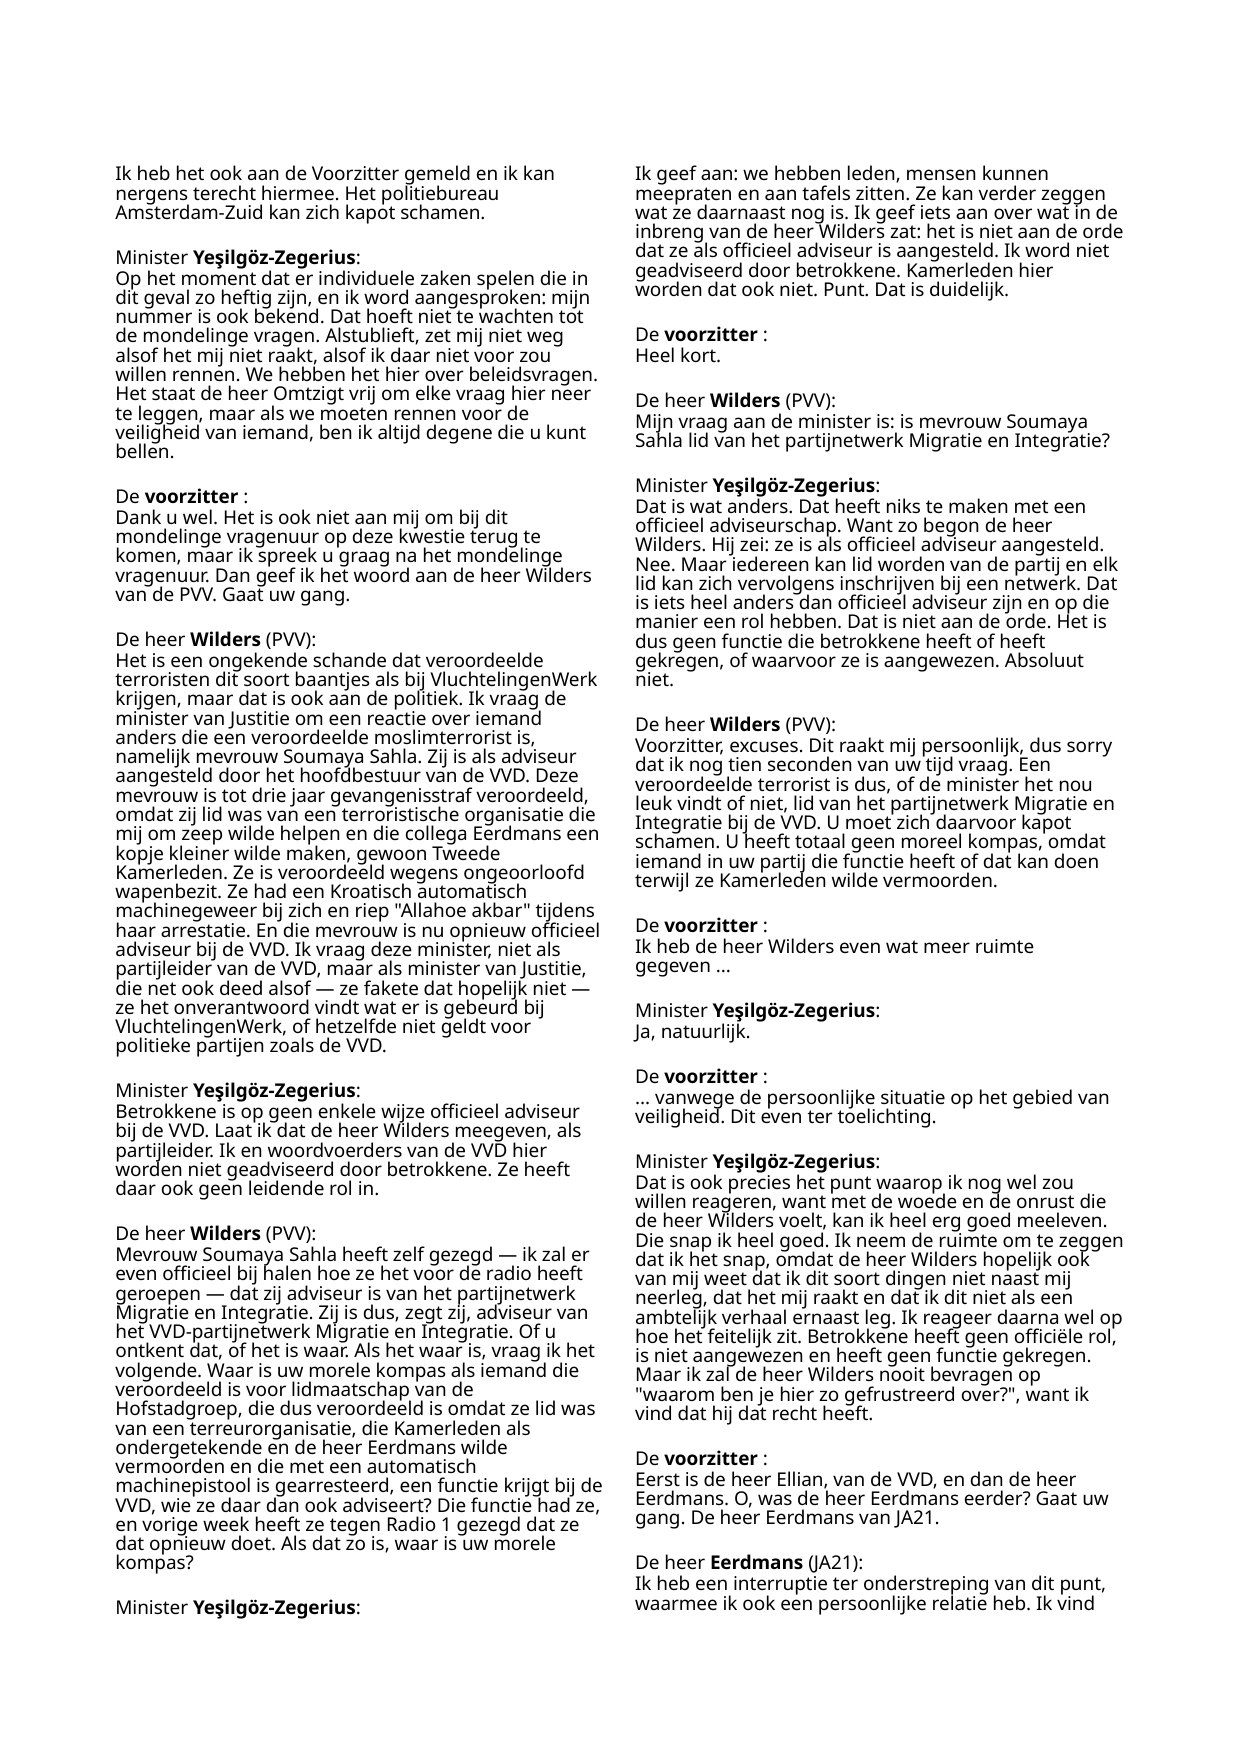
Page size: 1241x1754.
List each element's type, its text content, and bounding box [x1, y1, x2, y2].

text Mevrouw Soumaya Sahla heeft zelf gezegd — ik zal er even officieel bij halen hoe ze het voor de radio heeft geroepen — dat zij adviseur is van het partijnetwerk Migratie en Integratie. Zij is dus, zegt zij, adviseur van het VVD-partijnetwerk Migratie en Integratie. Of u ontkent dat, of het is waar. Als het waar is, vraag ik het volgende. Waar is uw morele kompas als iemand die veroordeeld is voor lidmaatschap van de Hofstadgroep, die dus veroordeeld is omdat ze lid was van een terreurorganisatie, die Kamerleden als ondergetekende en de heer Eerdmans wilde vermoorden en die met een automatisch machinepistool is gearresteerd, een functie krijgt bij de VVD, wie ze daar dan ook adviseert? Die functie had ze, en vorige week heeft ze tegen Radio 1 gezegd dat ze dat opnieuw doet. Als dat zo is, waar is uw morele kompas? [115, 1246, 605, 1574]
text Ik heb de heer Wilders even wat meer ruimte gegeven ... [635, 938, 1125, 976]
text De voorzitter : [635, 912, 1125, 938]
text Ik heb een interruptie ter onderstreping van dit punt, waarmee ik ook een persoonlijke relatie heb. Ik vind [635, 1575, 1125, 1614]
text Dank u wel. Het is ook niet aan mij om bij dit mondelinge vragenuur op deze kwestie terug te komen, maar ik spreek u graag na het mondelinge vragenuur. Dan geef ik het woord aan de heer Wilders van de PVV. Gaat uw gang. [115, 509, 605, 605]
text ... vanwege de persoonlijke situatie op het gebied van veiligheid. Dit even ter toelichting. [635, 1089, 1125, 1127]
text Minister Yeşilgöz-Zegerius: [115, 244, 605, 270]
text Ik heb het ook aan de Voorzitter gemeld en ik kan nergens terecht hiermee. Het politiebureau Amsterdam-Zuid kan zich kapot schamen. [115, 165, 605, 223]
text De heer Wilders (PVV): [635, 387, 1125, 413]
text Eerst is de heer Ellian, van de VVD, en dan de heer Eerdmans. O, was de heer Eerdmans eerder? Gaat uw gang. De heer Eerdmans van JA21. [635, 1471, 1125, 1529]
text Ik geef aan: we hebben leden, mensen kunnen meepraten en aan tafels zitten. Ze kan verder zeggen wat ze daarnaast nog is. Ik geef iets aan over wat in de inbreng van de heer Wilders zat: het is niet aan de orde dat ze als officieel adviseur is aangesteld. Ik word niet geadviseerd door betrokkene. Kamerleden hier worden dat ook niet. Punt. Dat is duidelijk. [635, 165, 1125, 300]
text Heel kort. [635, 347, 1125, 366]
text Minister Yeşilgöz-Zegerius: [635, 1148, 1125, 1174]
text Minister Yeşilgöz-Zegerius: [635, 472, 1125, 498]
text De heer Wilders (PVV): [635, 711, 1125, 737]
text Minister Yeşilgöz-Zegerius: [635, 997, 1125, 1023]
text Voorzitter, excuses. Dit raakt mij persoonlijk, dus sorry dat ik nog tien seconden van uw tijd vraag. Een veroordeelde terrorist is dus, of de minister het nou leuk vindt of niet, lid van het partijnetwerk Migratie en Integratie bij de VVD. U moet zich daarvoor kapot schamen. U heeft totaal geen moreel kompas, omdat iemand in uw partij die functie heeft of dat kan doen terwijl ze Kamerleden wilde vermoorden. [635, 737, 1125, 891]
text Minister Yeşilgöz-Zegerius: [115, 1594, 605, 1620]
text De voorzitter : [635, 1445, 1125, 1471]
text Op het moment dat er individuele zaken spelen die in dit geval zo heftig zijn, en ik word aangesproken: mijn nummer is ook bekend. Dat hoeft niet te wachten tot de mondelinge vragen. Alstublieft, zet mij niet weg alsof het mij niet raakt, alsof ik daar niet voor zou willen rennen. We hebben het hier over beleidsvragen. Het staat de heer Omtzigt vrij om elke vraag hier neer te leggen, maar als we moeten rennen voor de veiligheid van iemand, ben ik altijd degene die u kunt bellen. [115, 270, 605, 462]
text De voorzitter : [635, 321, 1125, 347]
text Dat is wat anders. Dat heeft niks te maken met een officieel adviseurschap. Want zo begon de heer Wilders. Hij zei: ze is als officieel adviseur aangesteld. Nee. Maar iedereen kan lid worden van de partij en elk lid kan zich vervolgens inschrijven bij een netwerk. Dat is iets heel anders dan officieel adviseur zijn en op die manier een rol hebben. Dat is niet aan de orde. Het is dus geen functie die betrokkene heeft of heeft gekregen, of waarvoor ze is aangewezen. Absoluut niet. [635, 498, 1125, 690]
text De voorzitter : [115, 483, 605, 509]
text De heer Wilders (PVV): [115, 1220, 605, 1246]
text Het is een ongekende schande dat veroordeelde terroristen dit soort baantjes als bij VluchtelingenWerk krijgen, maar dat is ook aan de politiek. Ik vraag de minister van Justitie om een reactie over iemand anders die een veroordeelde moslimterrorist is, namelijk mevrouw Soumaya Sahla. Zij is als adviseur aangesteld door het hoofdbestuur van de VVD. Deze mevrouw is tot drie jaar gevangenisstraf veroordeeld, omdat zij lid was van een terroristische organisatie die mij om zeep wilde helpen en die collega Eerdmans een kopje kleiner wilde maken, gewoon Tweede Kamerleden. Ze is veroordeeld wegens ongeoorloofd wapenbezit. Ze had een Kroatisch automatisch machinegeweer bij zich en riep "Allahoe akbar" tijdens haar arrestatie. En die mevrouw is nu opnieuw officieel adviseur bij de VVD. Ik vraag deze minister, niet als partijleider van de VVD, maar als minister van Justitie, die net ook deed alsof — ze fakete dat hopelijk niet — ze het onverantwoord vindt wat er is gebeurd bij VluchtelingenWerk, of hetzelfde niet geldt voor politieke partijen zoals de VVD. [115, 652, 605, 1057]
text Ja, natuurlijk. [635, 1023, 1125, 1042]
text Minister Yeşilgöz-Zegerius: [115, 1077, 605, 1103]
text De voorzitter : [635, 1063, 1125, 1089]
text Dat is ook precies het punt waarop ik nog wel zou willen reageren, want met de woede en de onrust die de heer Wilders voelt, kan ik heel erg goed meeleven. Die snap ik heel goed. Ik neem de ruimte om te zeggen dat ik het snap, omdat de heer Wilders hopelijk ook van mij weet dat ik dit soort dingen niet naast mij neerleg, dat het mij raakt en dat ik dit niet als een ambtelijk verhaal ernaast leg. Ik reageer daarna wel op hoe het feitelijk zit. Betrokkene heeft geen officiële rol, is niet aangewezen en heeft geen functie gekregen. Maar ik zal de heer Wilders nooit bevragen op "waarom ben je hier zo gefrustreerd over?", want ik vind dat hij dat recht heeft. [635, 1174, 1125, 1424]
text Betrokkene is op geen enkele wijze officieel adviseur bij de VVD. Laat ik dat de heer Wilders meegeven, als partijleider. Ik en woordvoerders van de VVD hier worden niet geadviseerd door betrokkene. Ze heeft daar ook geen leidende rol in. [115, 1103, 605, 1199]
text De heer Wilders (PVV): [115, 626, 605, 652]
text De heer Eerdmans (JA21): [635, 1549, 1125, 1575]
text Mijn vraag aan de minister is: is mevrouw Soumaya Sahla lid van het partijnetwerk Migratie en Integratie? [635, 413, 1125, 451]
